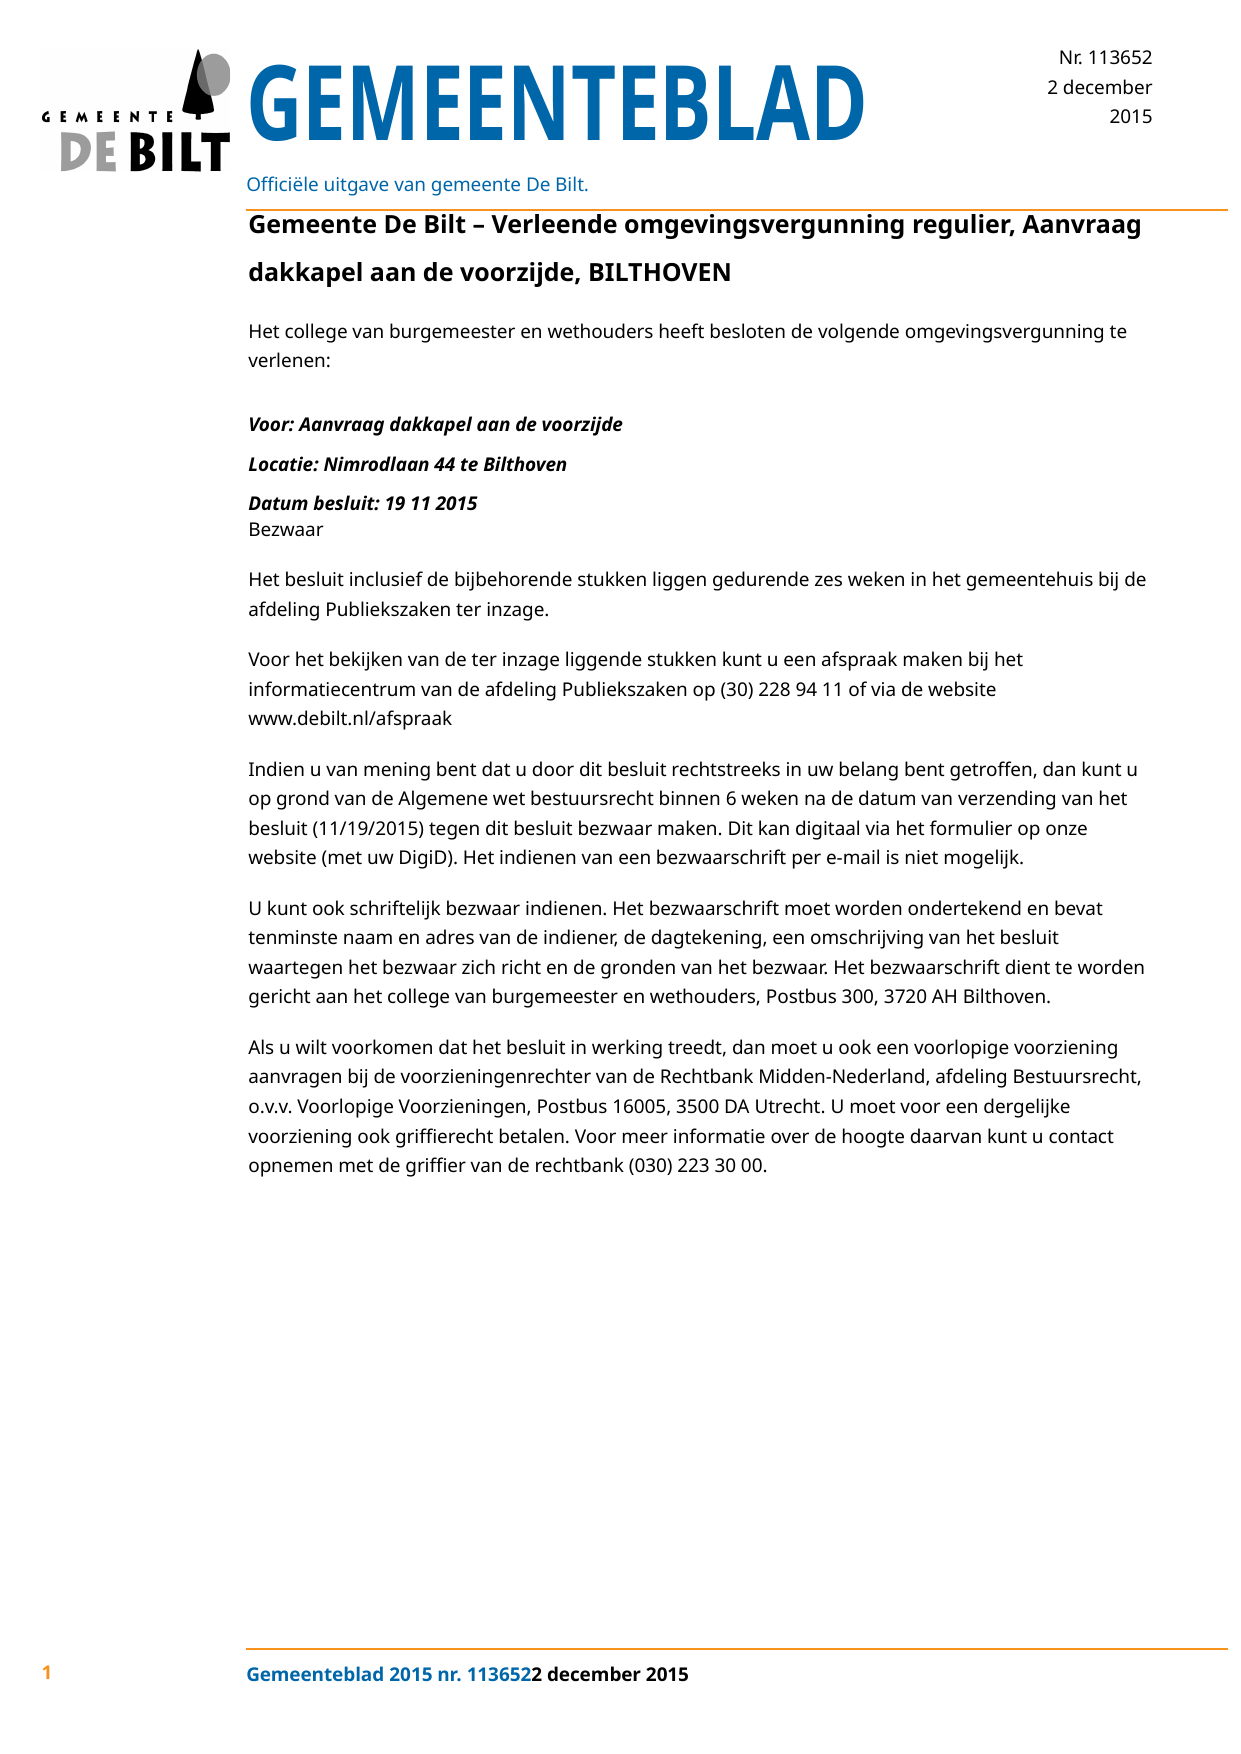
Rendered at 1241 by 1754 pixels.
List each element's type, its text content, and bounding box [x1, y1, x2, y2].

text Datum besluit: 19 11 2015 [248, 490, 1152, 516]
text Locatie: Nimrodlaan 44 te Bilthoven [248, 451, 1152, 476]
picture [41, 47, 231, 172]
text Als u wilt voorkomen dat het besluit in werking treedt, dan moet u ook een voorlopige voorziening aanvragen bij de voorzieningenrechter van de Rechtbank Midden-Nederland, afdeling Bestuursrecht, o.v.v. Voorlopige Voorzieningen, Postbus 16005, 3500 DA Utrecht. U moet voor een dergelijke voorziening ook griffierecht betalen. Voor meer informatie over de hoogte daarvan kunt u contact opnemen met de griffier van de rechtbank (030) 223 30 00. [248, 1034, 1152, 1178]
text Het besluit inclusief de bijbehorende stukken liggen gedurende zes weken in het gemeentehuis bij de afdeling Publiekszaken ter inzage. [248, 566, 1152, 621]
text Bezwaar [248, 516, 1152, 541]
text Voor het bekijken van de ter inzage liggende stukken kunt u een afspraak maken bij het informatiecentrum van de afdeling Publiekszaken op (30) 228 94 11 of via de website www.debilt.nl/afspraak [248, 646, 1152, 731]
text Gemeente De Bilt – Verleende omgevingsvergunning regulier, Aanvraag dakkapel aan de voorzijde, BILTHOVEN [248, 211, 1152, 288]
text Het college van burgemeester en wethouders heeft besloten de volgende omgevingsvergunning te verlenen: [248, 318, 1152, 373]
text U kunt ook schriftelijk bezwaar indienen. Het bezwaarschrift moet worden ondertekend en bevat tenminste naam en adres van de indiener, de dagtekening, een omschrijving van het besluit waartegen het bezwaar zich richt en de gronden van het bezwaar. Het bezwaarschrift dient te worden gericht aan het college van burgemeester en wethouders, Postbus 300, 3720 AH Bilthoven. [248, 895, 1152, 1009]
text Voor: Aanvraag dakkapel aan de voorzijde [248, 411, 1152, 437]
text Indien u van mening bent dat u door dit besluit rechtstreeks in uw belang bent getroffen, dan kunt u op grond van de Algemene wet bestuursrecht binnen 6 weken na de datum van verzending van het besluit (11/19/2015) tegen dit besluit bezwaar maken. Dit kan digitaal via het formulier op onze website (met uw DigiD). Het indienen van een bezwaarschrift per e-mail is niet mogelijk. [248, 756, 1152, 870]
